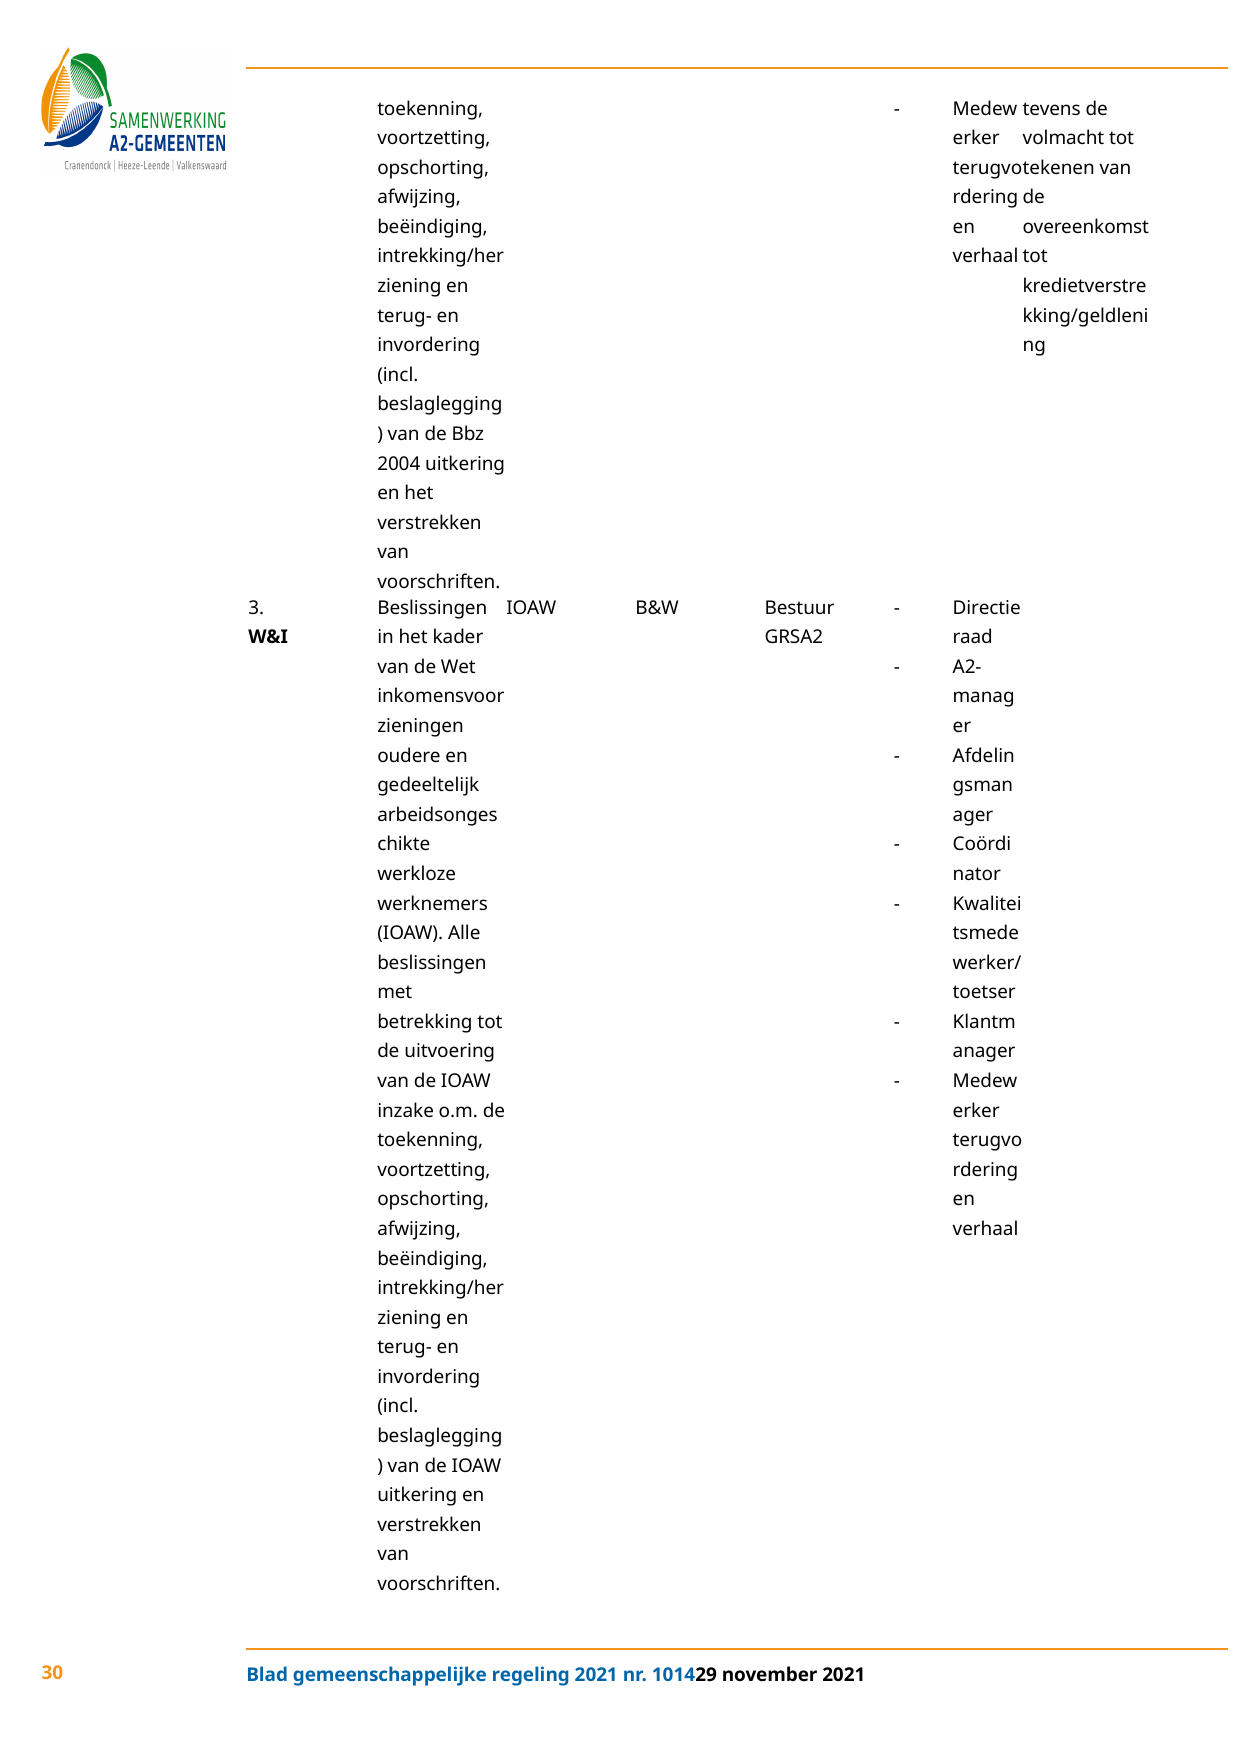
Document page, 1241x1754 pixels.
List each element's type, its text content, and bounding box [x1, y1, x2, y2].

table_cell Bestuur GRSA2 [764, 594, 893, 1596]
table_cell 3. W&I [248, 594, 377, 1596]
table_cell [1023, 594, 1152, 1596]
table_cell [506, 95, 635, 594]
table_cell tevens de volmacht tot tekenen van de overeenkomst tot kredietverstrekking/geldlening [1023, 95, 1152, 594]
table_cell Medewerker terugvordering en verhaal [894, 95, 1022, 594]
table_cell Directieraad A2-manager Afdelingsmanager Coördinator Kwaliteitsmedewerker/toetser Klantmanager Medewerker terugvordering en verhaal [894, 594, 1022, 1596]
picture [41, 47, 231, 172]
table_cell IOAW [506, 594, 635, 1596]
table_cell [635, 95, 764, 594]
table_cell [764, 95, 893, 594]
table_cell Beslissingen in het kader van de Wet inkomensvoorzieningen oudere en gedeeltelijk arbeidsongeschikte werkloze werknemers (IOAW). Alle beslissingen met betrekking tot de uitvoering van de IOAW inzake o.m. de toekenning, voortzetting, opschorting, afwijzing, beëindiging, intrekking/herziening en terug- en invordering (incl. beslaglegging) van de IOAW uitkering en verstrekken van voorschriften. [377, 594, 506, 1596]
table_cell [248, 95, 377, 594]
table_cell B&W [635, 594, 764, 1596]
table_cell toekenning, voortzetting, opschorting, afwijzing, beëindiging, intrekking/herziening en terug- en invordering (incl. beslaglegging) van de Bbz 2004 uitkering en het verstrekken van voorschriften. [377, 95, 506, 594]
